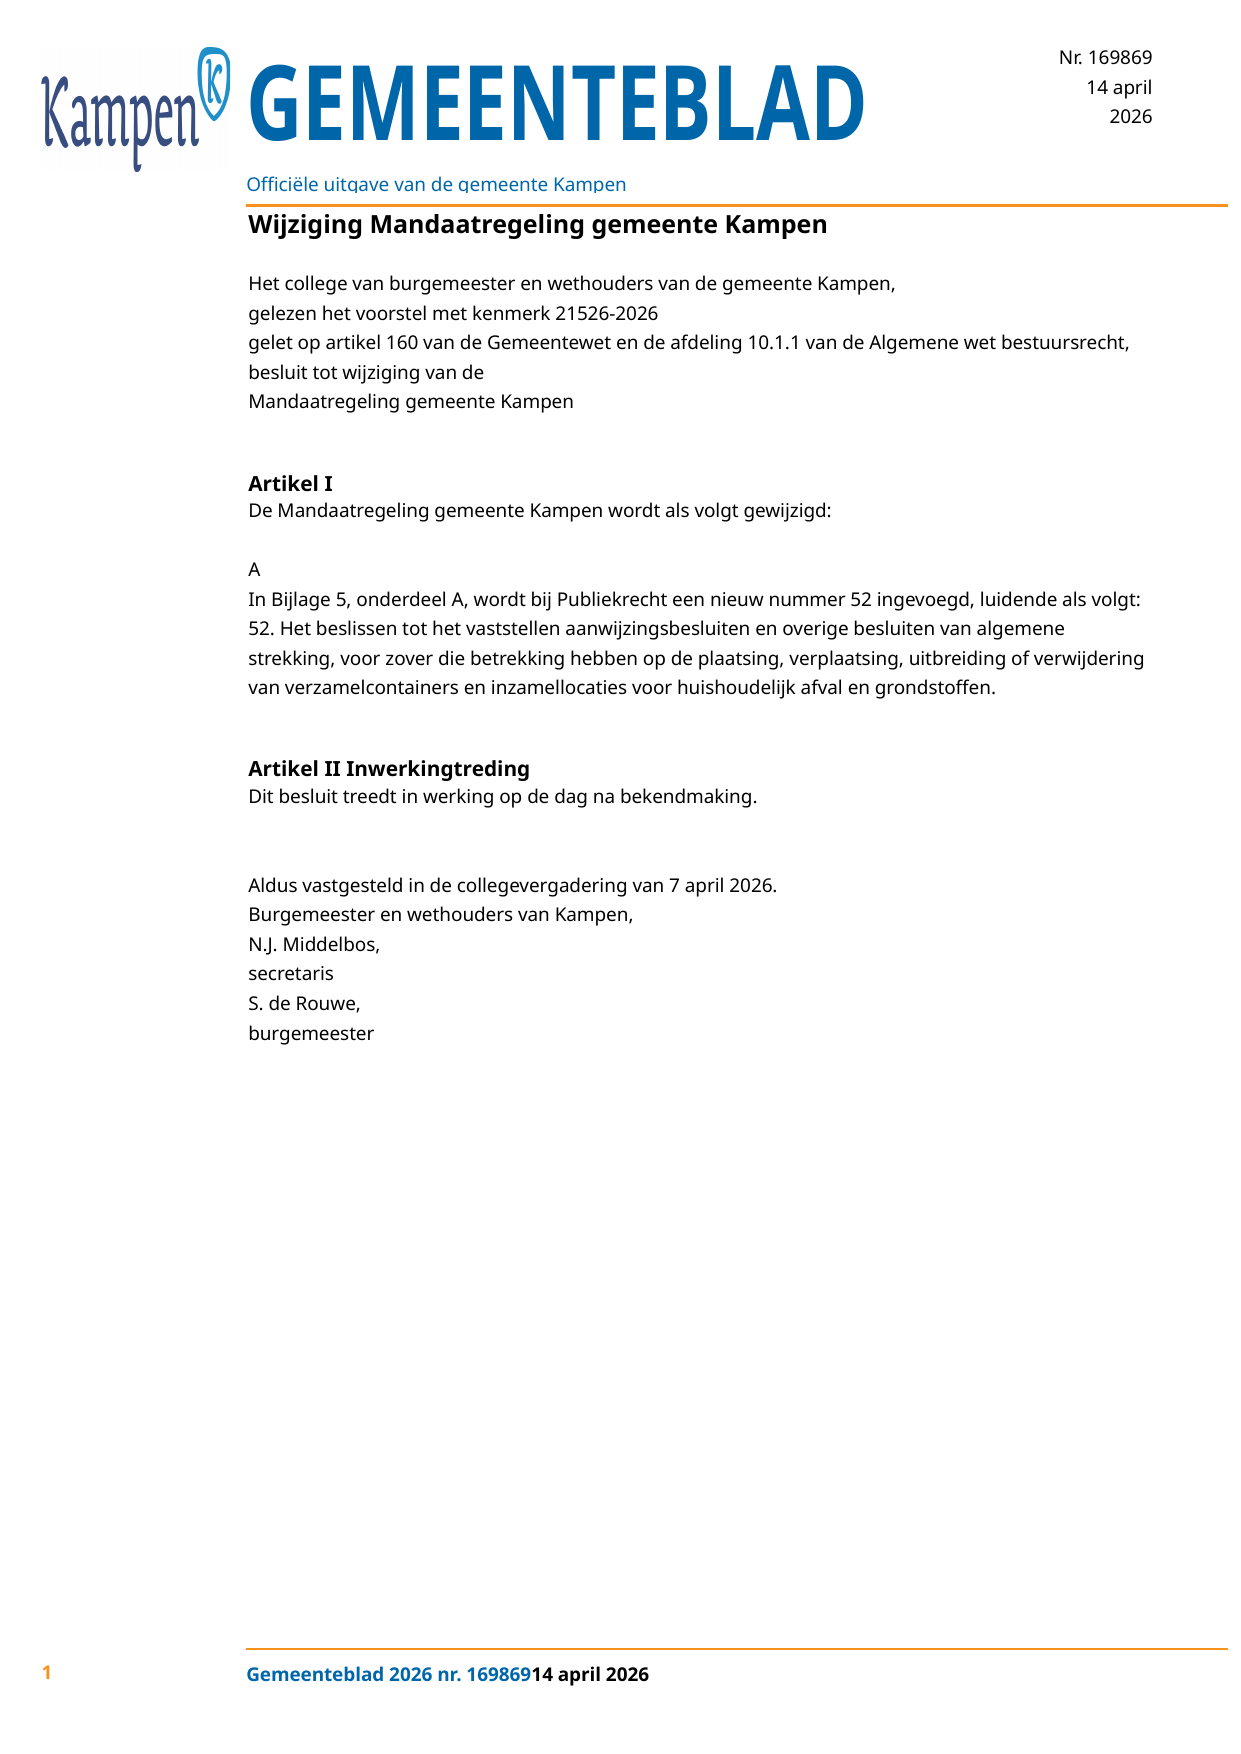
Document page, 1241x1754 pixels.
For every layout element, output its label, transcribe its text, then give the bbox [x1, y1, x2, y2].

text Artikel I [248, 469, 1152, 497]
text besluit tot wijziging van de [248, 359, 1152, 385]
text 52. Het beslissen tot het vaststellen aanwijzingsbesluiten en overige besluiten van algemene strekking, voor zover die betrekking hebben op de plaatsing, verplaatsing, uitbreiding of verwijdering van verzamelcontainers en inzamellocaties voor huishoudelijk afval en grondstoffen. [248, 615, 1152, 700]
text burgemeester [248, 1020, 1152, 1045]
text Burgemeester en wethouders van Kampen, [248, 901, 1152, 927]
text N.J. Middelbos, [248, 931, 1152, 957]
text gelezen het voorstel met kenmerk 21526-2026 [248, 300, 1152, 326]
text gelet op artikel 160 van de Gemeentewet en de afdeling 10.1.1 van de Algemene wet bestuursrecht, [248, 329, 1152, 355]
text Aldus vastgesteld in de collegevergadering van 7 april 2026. [248, 872, 1152, 897]
text Artikel II Inwerkingtreding [248, 754, 1152, 783]
picture [41, 47, 231, 172]
text In Bijlage 5, onderdeel A, wordt bij Publiekrecht een nieuw nummer 52 ingevoegd, luidende als volgt: [248, 586, 1152, 612]
text De Mandaatregeling gemeente Kampen wordt als volgt gewijzigd: [248, 497, 1152, 523]
text S. de Rouwe, [248, 990, 1152, 1016]
text secretaris [248, 961, 1152, 986]
text A [248, 556, 1152, 582]
text Dit besluit treedt in werking op de dag na bekendmaking. [248, 783, 1152, 809]
text Mandaatregeling gemeente Kampen [248, 389, 1152, 414]
text Het college van burgemeester en wethouders van de gemeente Kampen, [248, 270, 1152, 296]
text Wijziging Mandaatregeling gemeente Kampen [248, 207, 1152, 241]
